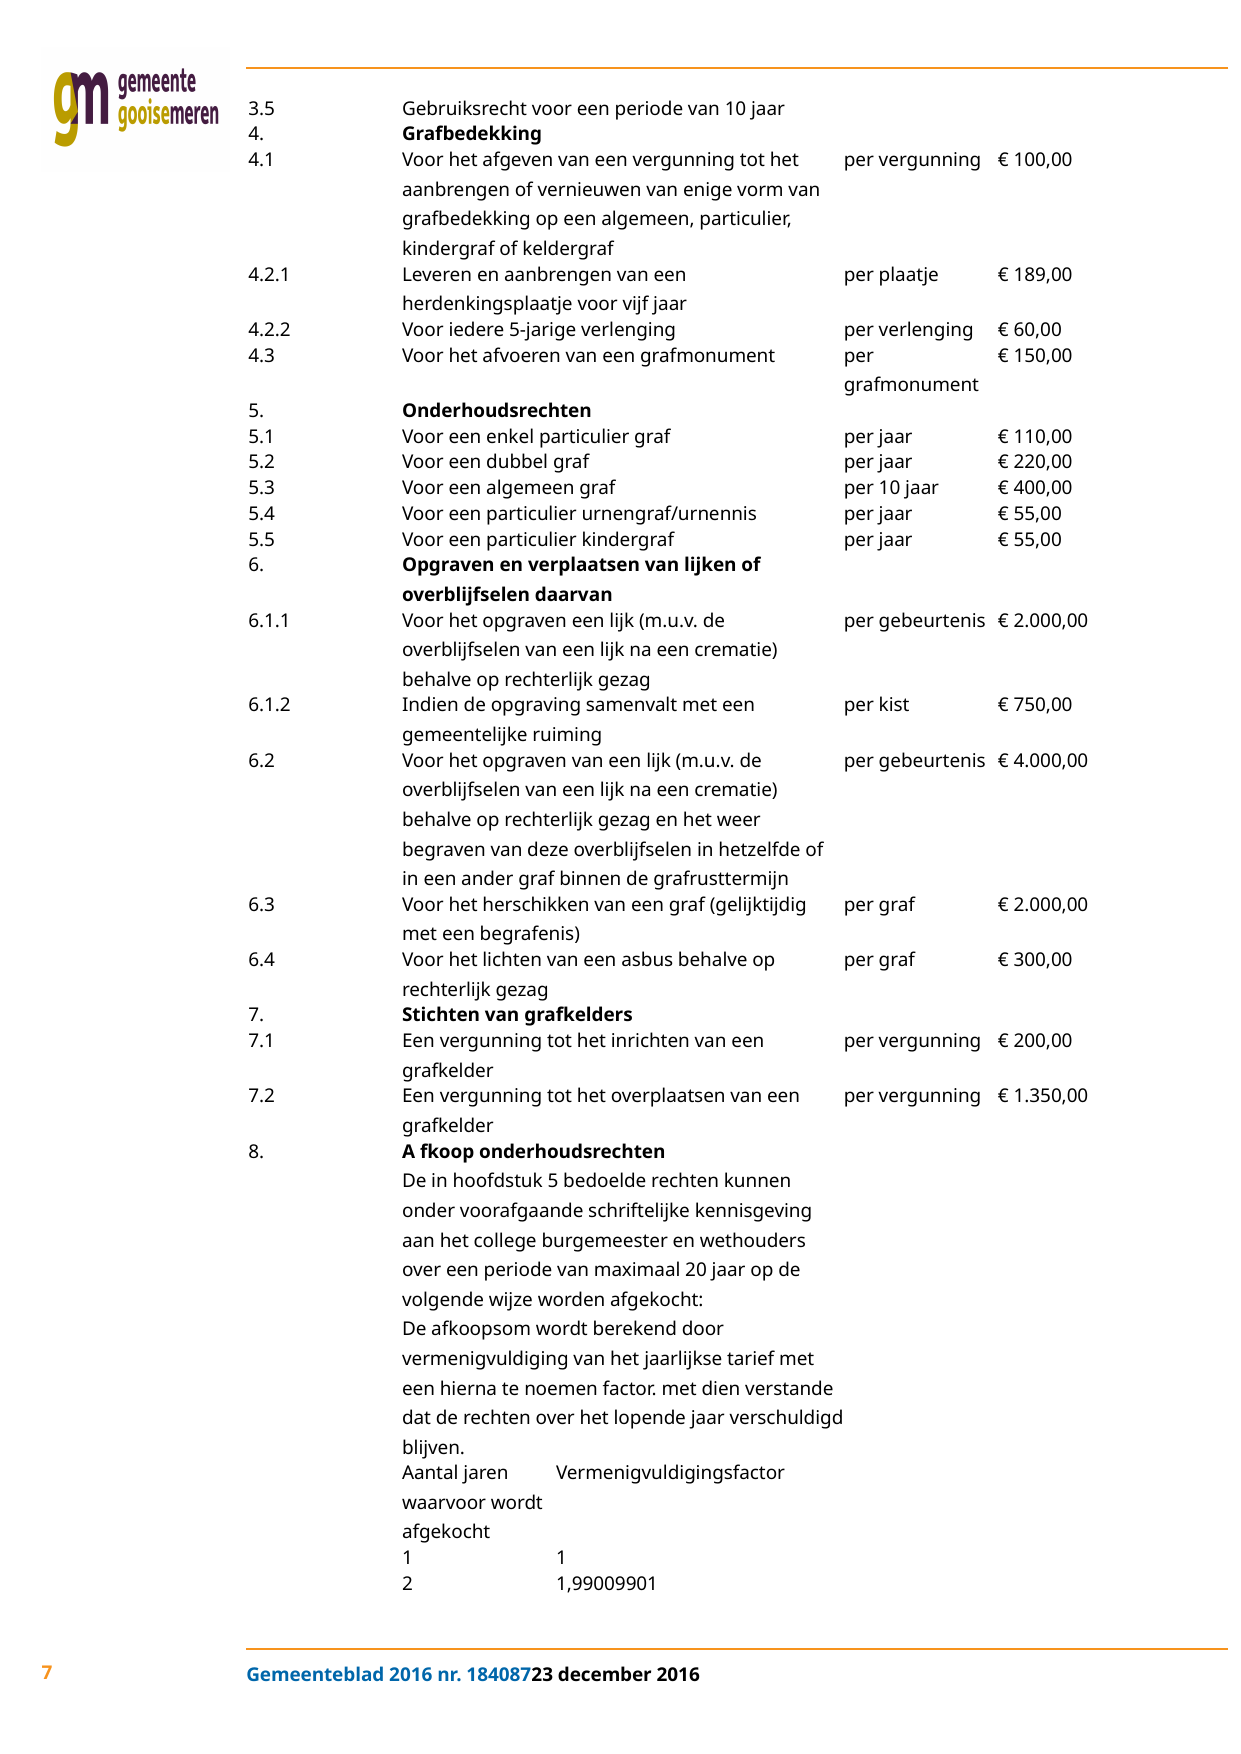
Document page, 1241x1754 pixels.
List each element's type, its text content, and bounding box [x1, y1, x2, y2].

table_cell € 189,00 [998, 261, 1152, 316]
table_cell 6.1.1 [248, 607, 402, 692]
table_cell 4.2.2 [248, 316, 402, 342]
table_cell Voor een enkel particulier graf [402, 423, 844, 448]
table_cell [844, 1460, 998, 1544]
table_cell 6.3 [248, 891, 402, 946]
table_cell Een vergunning tot het overplaatsen van een grafkelder [402, 1083, 844, 1138]
table_cell Voor het afgeven van een vergunning tot het aanbrengen of vernieuwen van enige vorm van grafbedekking op een algemeen, particulier, kindergraf of keldergraf [402, 146, 844, 261]
table_cell [844, 551, 998, 607]
table_cell € 60,00 [998, 316, 1152, 342]
table_cell € 200,00 [998, 1028, 1152, 1083]
table_cell € 55,00 [998, 526, 1152, 551]
table_cell [998, 121, 1152, 146]
table_cell per kist [844, 692, 998, 747]
picture [41, 47, 231, 172]
table_cell 7.1 [248, 1028, 402, 1083]
table_cell per 10 jaar [844, 474, 998, 500]
table_cell Leveren en aanbrengen van een herdenkingsplaatje voor vijf jaar [402, 261, 844, 316]
table_cell 2 [402, 1570, 556, 1596]
table_cell 6. [248, 551, 402, 607]
table_cell Opgraven en verplaatsen van lijken of overblijfselen daarvan [402, 551, 844, 607]
table_cell [998, 551, 1152, 607]
table_cell € 300,00 [998, 946, 1152, 1002]
table_cell [248, 1570, 402, 1596]
table_cell € 1.350,00 [998, 1083, 1152, 1138]
table_cell per graf [844, 891, 998, 946]
table_cell Grafbedekking [402, 121, 844, 146]
table_cell per plaatje [844, 261, 998, 316]
table_cell [844, 1002, 998, 1027]
table_cell 1,99009901 [556, 1570, 844, 1596]
table_cell [998, 1570, 1152, 1596]
table_cell per gebeurtenis [844, 747, 998, 891]
table_cell per graf [844, 946, 998, 1002]
table_cell 8. [248, 1138, 402, 1459]
table_cell [998, 1138, 1152, 1459]
table_cell Voor het opgraven van een lijk (m.u.v. de overblijfselen van een lijk na een crematie) behalve op rechterlijk gezag en het weer begraven van deze overblijfselen in hetzelfde of in een ander graf binnen de grafrusttermijn [402, 747, 844, 891]
table_cell Aantal jaren waarvoor wordt afgekocht [402, 1460, 556, 1544]
table_cell [844, 1138, 998, 1459]
table_cell [998, 397, 1152, 423]
table_cell [844, 95, 998, 121]
table_cell 5.4 [248, 500, 402, 526]
table_cell 7.2 [248, 1083, 402, 1138]
table_cell 6.1.2 [248, 692, 402, 747]
table_cell Gebruiksrecht voor een periode van 10 jaar [402, 95, 844, 121]
table_cell [844, 1545, 998, 1570]
table_cell 5.2 [248, 449, 402, 474]
table_cell € 4.000,00 [998, 747, 1152, 891]
table_cell 1 [402, 1545, 556, 1570]
table_cell € 100,00 [998, 146, 1152, 261]
table_cell Voor iedere 5-jarige verlenging [402, 316, 844, 342]
table_cell [248, 1545, 402, 1570]
table_cell [998, 1460, 1152, 1544]
table_cell Stichten van grafkelders [402, 1002, 844, 1027]
table_cell Voor een algemeen graf [402, 474, 844, 500]
table_cell [844, 397, 998, 423]
table_cell per vergunning [844, 1083, 998, 1138]
table_cell per vergunning [844, 1028, 998, 1083]
table_cell A fkoop onderhoudsrechten De in hoofdstuk 5 bedoelde rechten kunnen onder voorafgaande schriftelijke kennisgeving aan het college burgemeester en wethouders over een periode van maximaal 20 jaar op de volgende wijze worden afgekocht: De afkoopsom wordt berekend door vermenigvuldiging van het jaarlijkse tarief met een hierna te noemen factor. met dien verstande dat de rechten over het lopende jaar verschuldigd blijven. [402, 1138, 844, 1459]
table_cell 5.1 [248, 423, 402, 448]
table_cell 4.3 [248, 342, 402, 397]
table_cell [248, 1460, 402, 1544]
table_cell per jaar [844, 500, 998, 526]
table_cell [998, 1002, 1152, 1027]
table_cell per grafmonument [844, 342, 998, 397]
table_cell Voor een particulier urnengraf/urnennis [402, 500, 844, 526]
table_cell € 2.000,00 [998, 607, 1152, 692]
table_cell Vermenigvuldigingsfactor [556, 1460, 844, 1544]
table_cell Voor het lichten van een asbus behalve op rechterlijk gezag [402, 946, 844, 1002]
table_cell per vergunning [844, 146, 998, 261]
table_cell € 55,00 [998, 500, 1152, 526]
table_cell Onderhoudsrechten [402, 397, 844, 423]
table_cell € 150,00 [998, 342, 1152, 397]
table_cell 4.1 [248, 146, 402, 261]
table_cell 7. [248, 1002, 402, 1027]
table_cell Voor het herschikken van een graf (gelijktijdig met een begrafenis) [402, 891, 844, 946]
table_cell [844, 1570, 998, 1596]
table_cell per jaar [844, 449, 998, 474]
table_cell per jaar [844, 423, 998, 448]
table_cell [844, 121, 998, 146]
table_cell Een vergunning tot het inrichten van een grafkelder [402, 1028, 844, 1083]
table_cell per verlenging [844, 316, 998, 342]
table_cell 5.3 [248, 474, 402, 500]
table_cell 1 [556, 1545, 844, 1570]
table_cell € 110,00 [998, 423, 1152, 448]
table_cell 3.5 [248, 95, 402, 121]
table_cell € 220,00 [998, 449, 1152, 474]
table_cell per jaar [844, 526, 998, 551]
table_cell Voor een dubbel graf [402, 449, 844, 474]
table_cell Voor een particulier kindergraf [402, 526, 844, 551]
table_cell 6.4 [248, 946, 402, 1002]
table_cell 4. [248, 121, 402, 146]
table_cell 5.5 [248, 526, 402, 551]
table_cell [998, 1545, 1152, 1570]
table_cell Voor het afvoeren van een grafmonument [402, 342, 844, 397]
table_cell Voor het opgraven een lijk (m.u.v. de overblijfselen van een lijk na een crematie) behalve op rechterlijk gezag [402, 607, 844, 692]
table_cell € 400,00 [998, 474, 1152, 500]
table_cell € 2.000,00 [998, 891, 1152, 946]
table_cell 4.2.1 [248, 261, 402, 316]
table_cell 6.2 [248, 747, 402, 891]
table_cell Indien de opgraving samenvalt met een gemeentelijke ruiming [402, 692, 844, 747]
table_cell € 750,00 [998, 692, 1152, 747]
table_cell [998, 95, 1152, 121]
table_cell 5. [248, 397, 402, 423]
table_cell per gebeurtenis [844, 607, 998, 692]
